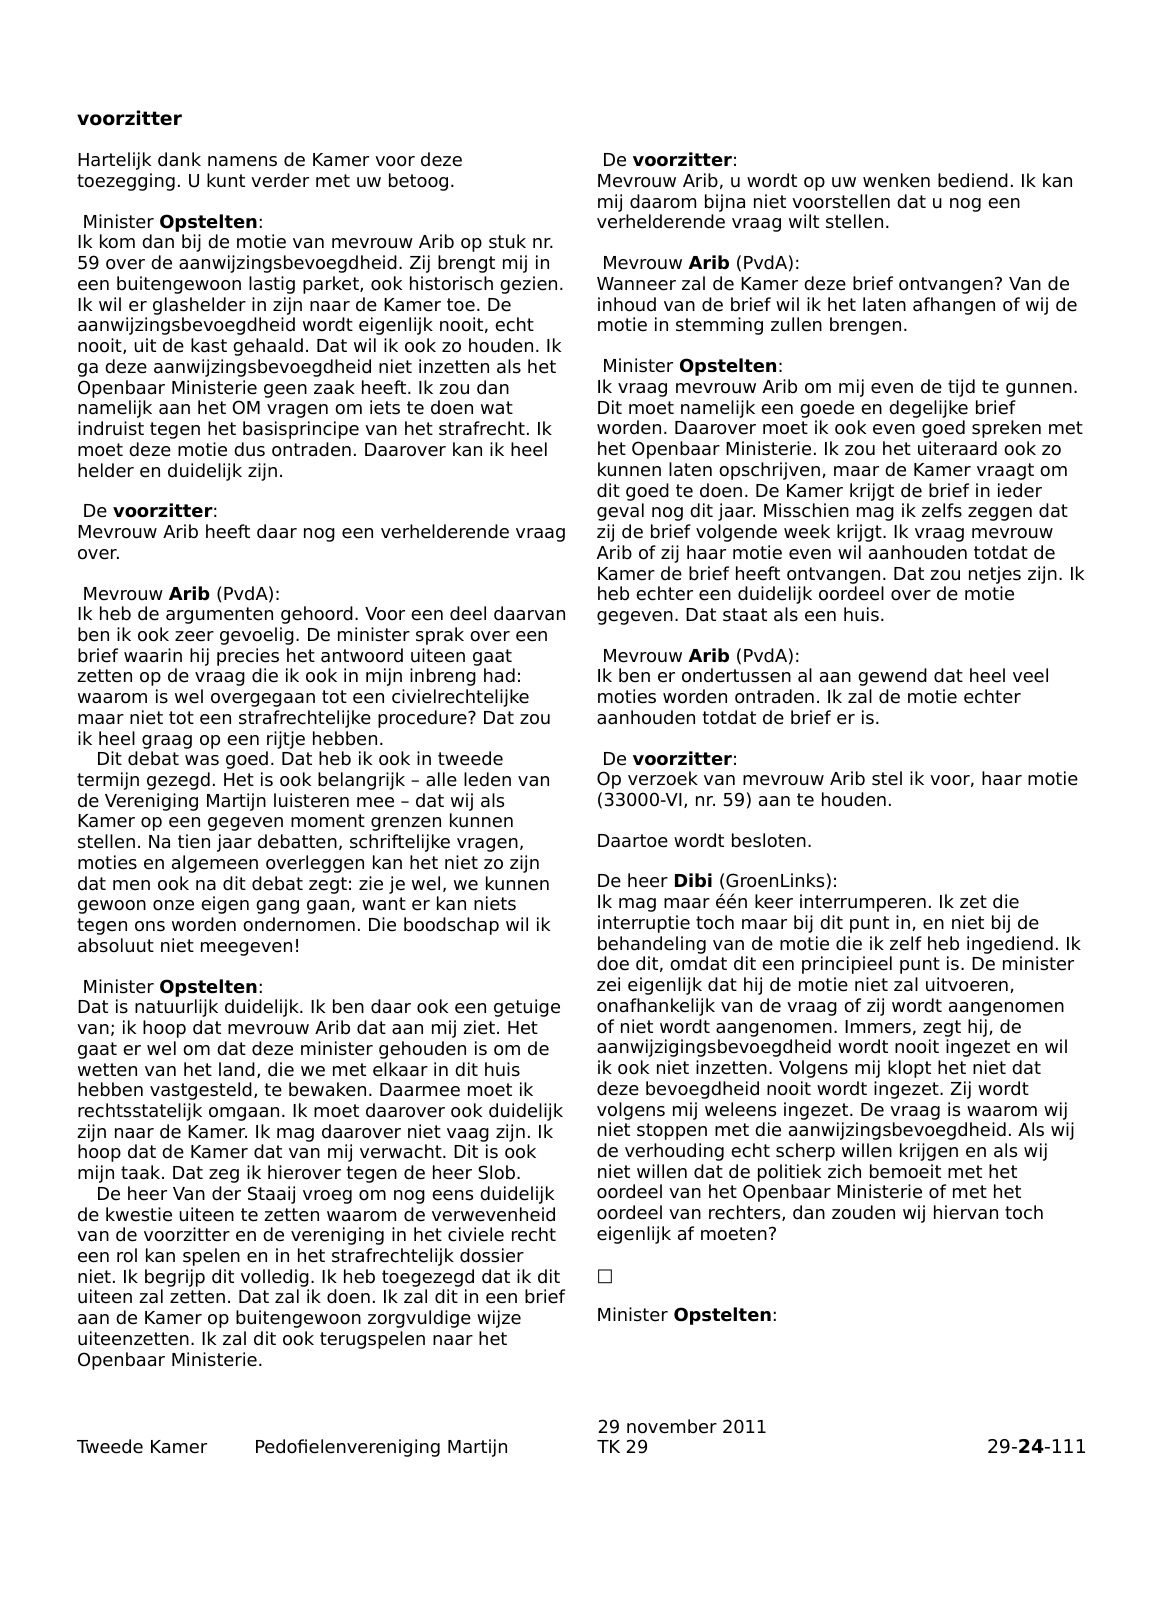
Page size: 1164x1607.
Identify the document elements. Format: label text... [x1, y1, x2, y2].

text Dit debat was goed. Dat heb ik ook in tweede termijn gezegd. Het is ook belangrijk – alle leden van de Vereniging Martijn luisteren mee – dat wij als Kamer op een gegeven moment grenzen kunnen stellen. Na tien jaar debatten, schriftelijke vragen, moties en algemeen overleggen kan het niet zo zijn dat men ook na dit debat zegt: zie je wel, we kunnen gewoon onze eigen gang gaan, want er kan niets tegen ons worden ondernomen. Die boodschap wil ik absoluut niet meegeven! [77, 749, 567, 956]
text Minister Opstelten: [596, 356, 1087, 377]
text Minister Opstelten: [77, 212, 567, 232]
text Daartoe wordt besloten. [596, 831, 1087, 851]
text De voorzitter: [77, 501, 567, 522]
text Wanneer zal de Kamer deze brief ontvangen? Van de inhoud van de brief wil ik het laten afhangen of wij de motie in stemming zullen brengen. [596, 274, 1087, 336]
text Ik kom dan bij de motie van mevrouw Arib op stuk nr. 59 over de aanwijzingsbevoegdheid. Zij brengt mij in een buitengewoon lastig parket, ook historisch gezien. Ik wil er glashelder in zijn naar de Kamer toe. De aanwijzingsbevoegdheid wordt eigenlijk nooit, echt nooit, uit de kast gehaald. Dat wil ik ook zo houden. Ik ga deze aanwijzingsbevoegdheid niet inzetten als het Openbaar Ministerie geen zaak heeft. Ik zou dan namelijk aan het OM vragen om iets te doen wat indruist tegen het basisprincipe van het strafrecht. Ik moet deze motie dus ontraden. Daarover kan ik heel helder en duidelijk zijn. [77, 232, 567, 481]
text De voorzitter: [596, 150, 1087, 171]
text Mevrouw Arib (PvdA): [596, 253, 1087, 274]
text Minister Opstelten: [596, 1305, 1087, 1326]
text □ [596, 1264, 1087, 1285]
text Mevrouw Arib heeft daar nog een verhelderende vraag over. [77, 522, 567, 563]
text Ik heb de argumenten gehoord. Voor een deel daarvan ben ik ook zeer gevoelig. De minister sprak over een brief waarin hij precies het antwoord uiteen gaat zetten op de vraag die ik ook in mijn inbreng had: waarom is wel overgegaan tot een civielrechtelijke maar niet tot een strafrechtelijke procedure? Dat zou ik heel graag op een rijtje hebben. [77, 604, 567, 749]
text Ik vraag mevrouw Arib om mij even de tijd te gunnen. Dit moet namelijk een goede en degelijke brief worden. Daarover moet ik ook even goed spreken met het Openbaar Ministerie. Ik zou het uiteraard ook zo kunnen laten opschrijven, maar de Kamer vraagt om dit goed te doen. De Kamer krijgt de brief in ieder geval nog dit jaar. Misschien mag ik zelfs zeggen dat zij de brief volgende week krijgt. Ik vraag mevrouw Arib of zij haar motie even wil aanhouden totdat de Kamer de brief heeft ontvangen. Dat zou netjes zijn. Ik heb echter een duidelijk oordeel over de motie gegeven. Dat staat als een huis. [596, 377, 1087, 626]
text Op verzoek van mevrouw Arib stel ik voor, haar motie (33000-VI, nr. 59) aan te houden. [596, 769, 1087, 811]
text Minister Opstelten: [77, 976, 567, 997]
text Ik ben er ondertussen al aan gewend dat heel veel moties worden ontraden. Ik zal de motie echter aanhouden totdat de brief er is. [596, 666, 1087, 728]
text Mevrouw Arib (PvdA): [596, 646, 1087, 666]
text Dat is natuurlijk duidelijk. Ik ben daar ook een getuige van; ik hoop dat mevrouw Arib dat aan mij ziet. Het gaat er wel om dat deze minister gehouden is om de wetten van het land, die we met elkaar in dit huis hebben vastgesteld, te bewaken. Daarmee moet ik rechtsstatelijk omgaan. Ik moet daarover ook duidelijk zijn naar de Kamer. Ik mag daarover niet vaag zijn. Ik hoop dat de Kamer dat van mij verwacht. Dit is ook mijn taak. Dat zeg ik hierover tegen de heer Slob. [77, 997, 567, 1184]
text De heer Dibi (GroenLinks): [596, 871, 1087, 892]
text Mevrouw Arib (PvdA): [77, 583, 567, 604]
text De heer Van der Staaij vroeg om nog eens duidelijk de kwestie uiteen te zetten waarom de verwevenheid van de voorzitter en de vereniging in het civiele recht een rol kan spelen en in het strafrechtelijk dossier niet. Ik begrijp dit volledig. Ik heb toegezegd dat ik dit uiteen zal zetten. Dat zal ik doen. Ik zal dit in een brief aan de Kamer op buitengewoon zorgvuldige wijze uiteenzetten. Ik zal dit ook terugspelen naar het Openbaar Ministerie. [77, 1184, 567, 1370]
text Mevrouw Arib, u wordt op uw wenken bediend. Ik kan mij daarom bijna niet voorstellen dat u nog een verhelderende vraag wilt stellen. [596, 171, 1087, 233]
text Ik mag maar één keer interrumperen. Ik zet die interruptie toch maar bij dit punt in, en niet bij de behandeling van de motie die ik zelf heb ingediend. Ik doe dit, omdat dit een principieel punt is. De minister zei eigenlijk dat hij de motie niet zal uitvoeren, onafhankelijk van de vraag of zij wordt aangenomen of niet wordt aangenomen. Immers, zegt hij, de aanwijzigingsbevoegdheid wordt nooit ingezet en wil ik ook niet inzetten. Volgens mij klopt het niet dat deze bevoegdheid nooit wordt ingezet. Zij wordt volgens mij weleens ingezet. De vraag is waarom wij niet stoppen met die aanwijzingsbevoegdheid. Als wij de verhouding echt scherp willen krijgen en als wij niet willen dat de politiek zich bemoeit met het oordeel van het Openbaar Ministerie of met het oordeel van rechters, dan zouden wij hiervan toch eigenlijk af moeten? [596, 892, 1087, 1244]
text De voorzitter: [596, 748, 1087, 769]
text Hartelijk dank namens de Kamer voor deze toezegging. U kunt verder met uw betoog. [77, 150, 567, 192]
